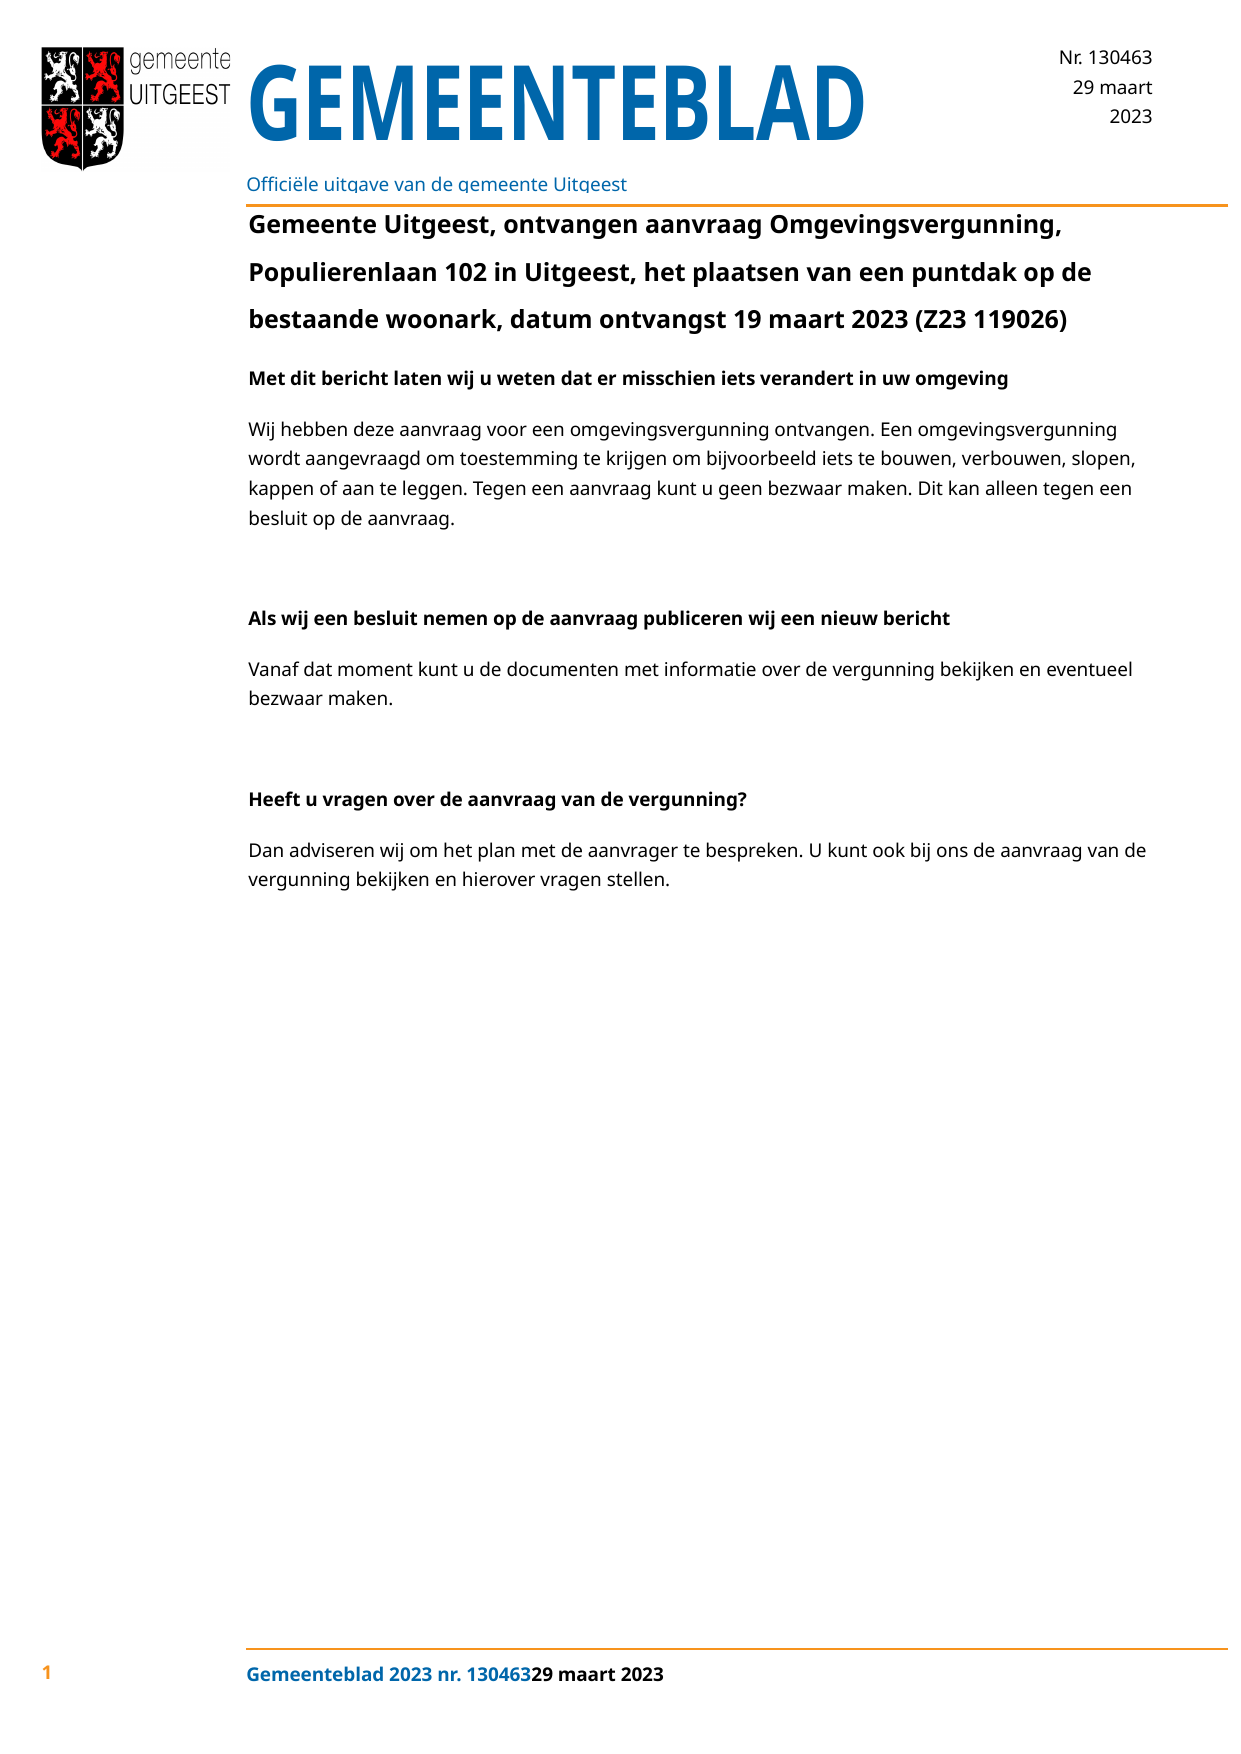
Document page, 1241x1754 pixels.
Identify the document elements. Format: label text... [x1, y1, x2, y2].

text Gemeente Uitgeest, ontvangen aanvraag Omgevingsvergunning, Populierenlaan 102 in Uitgeest, het plaatsen van een puntdak op de bestaande woonark, datum ontvangst 19 maart 2023 (Z23 119026) [248, 207, 1152, 336]
text Dan adviseren wij om het plan met de aanvrager te bespreken. U kunt ook bij ons de aanvraag van de vergunning bekijken en hierover vragen stellen. [248, 837, 1152, 892]
text Heeft u vragen over de aanvraag van de vergunning? [248, 786, 1152, 812]
text Vanaf dat moment kunt u de documenten met informatie over de vergunning bekijken en eventueel bezwaar maken. [248, 656, 1152, 711]
picture [41, 47, 231, 172]
text Wij hebben deze aanvraag voor een omgevingsvergunning ontvangen. Een omgevingsvergunning wordt aangevraagd om toestemming te krijgen om bijvoorbeeld iets te bouwen, verbouwen, slopen, kappen of aan te leggen. Tegen een aanvraag kunt u geen bezwaar maken. Dit kan alleen tegen een besluit op de aanvraag. [248, 416, 1152, 530]
text Als wij een besluit nemen op de aanvraag publiceren wij een nieuw bericht [248, 606, 1152, 631]
text Met dit bericht laten wij u weten dat er misschien iets verandert in uw omgeving [248, 366, 1152, 391]
